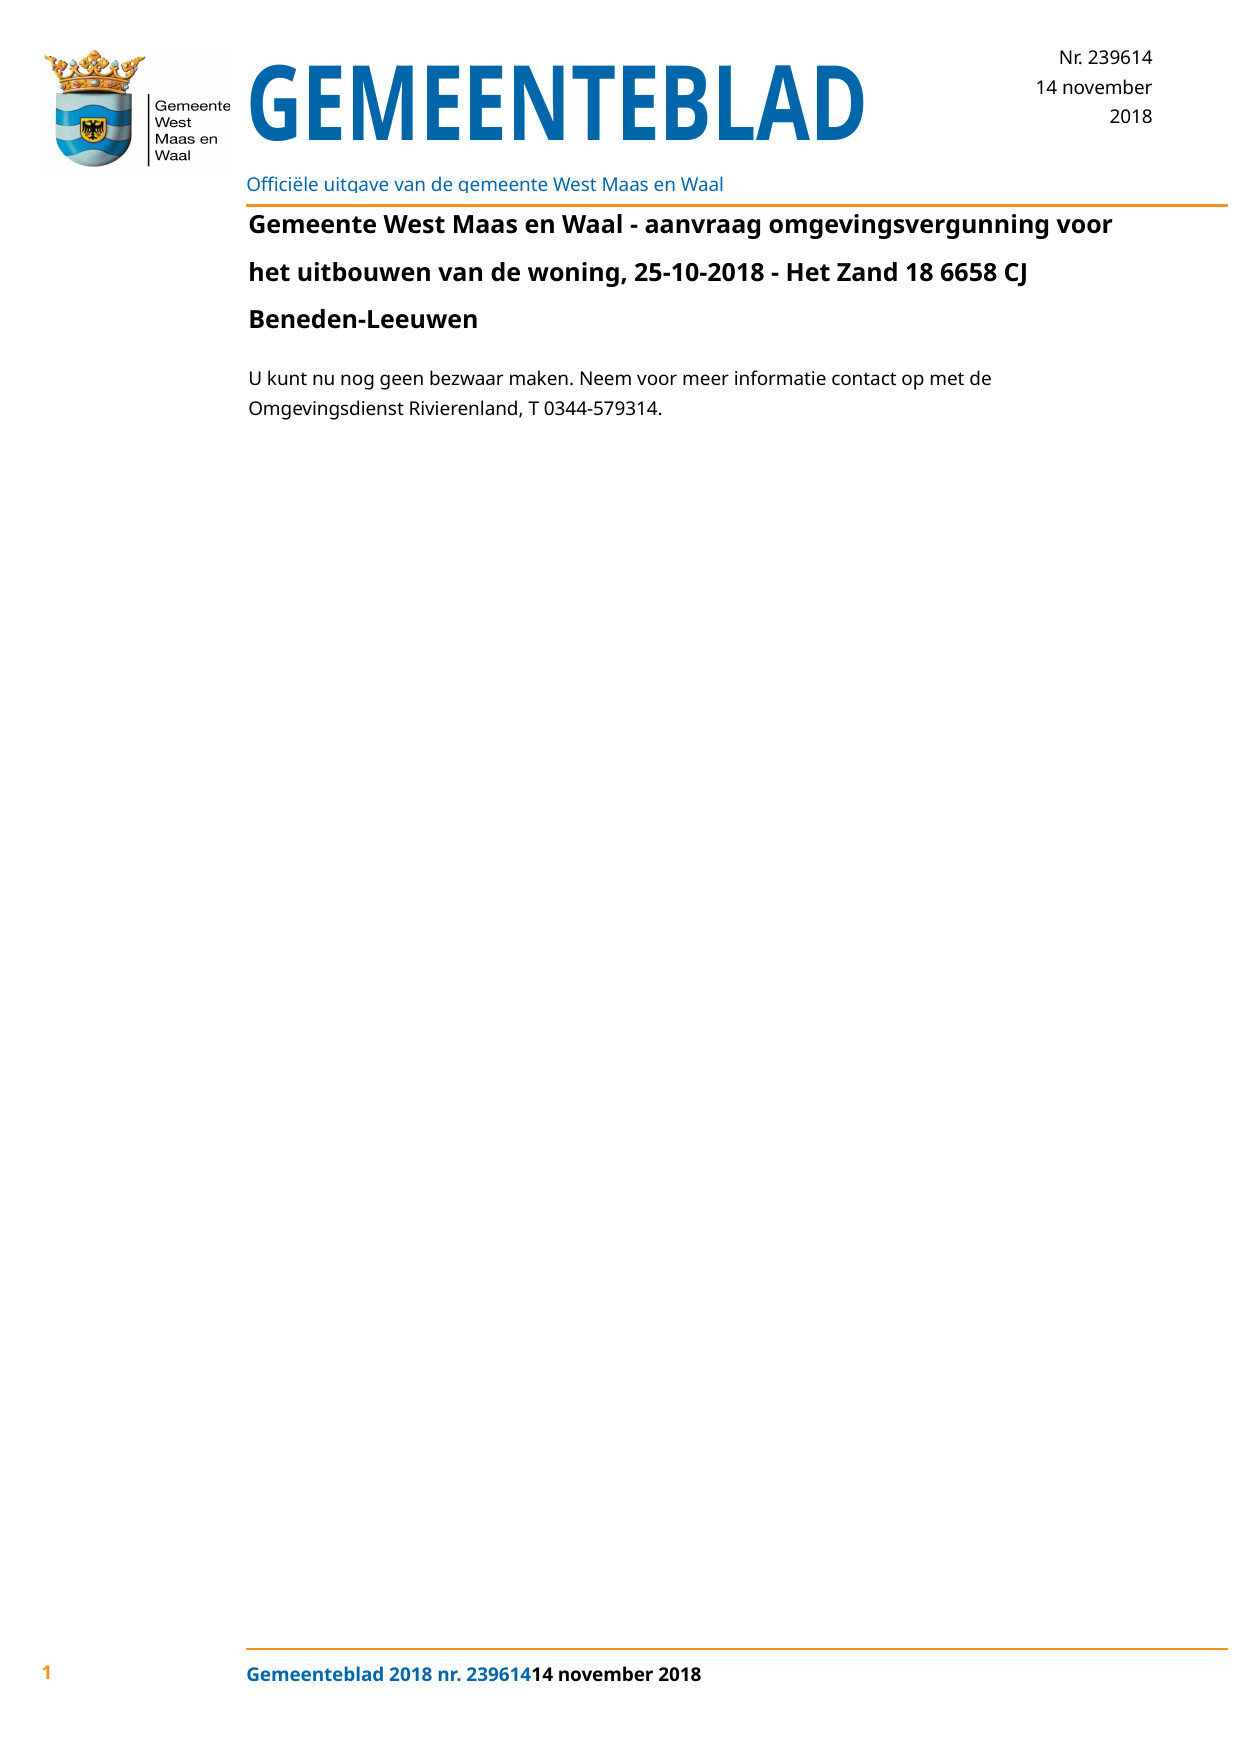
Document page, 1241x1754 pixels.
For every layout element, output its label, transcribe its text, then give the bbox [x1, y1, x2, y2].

picture [41, 47, 231, 172]
text Gemeente West Maas en Waal - aanvraag omgevingsvergunning voor het uitbouwen van de woning, 25-10-2018 - Het Zand 18 6658 CJ Beneden-Leeuwen [248, 207, 1152, 336]
text U kunt nu nog geen bezwaar maken. Neem voor meer informatie contact op met de Omgevingsdienst Rivierenland, T 0344-579314. [248, 366, 1152, 421]
